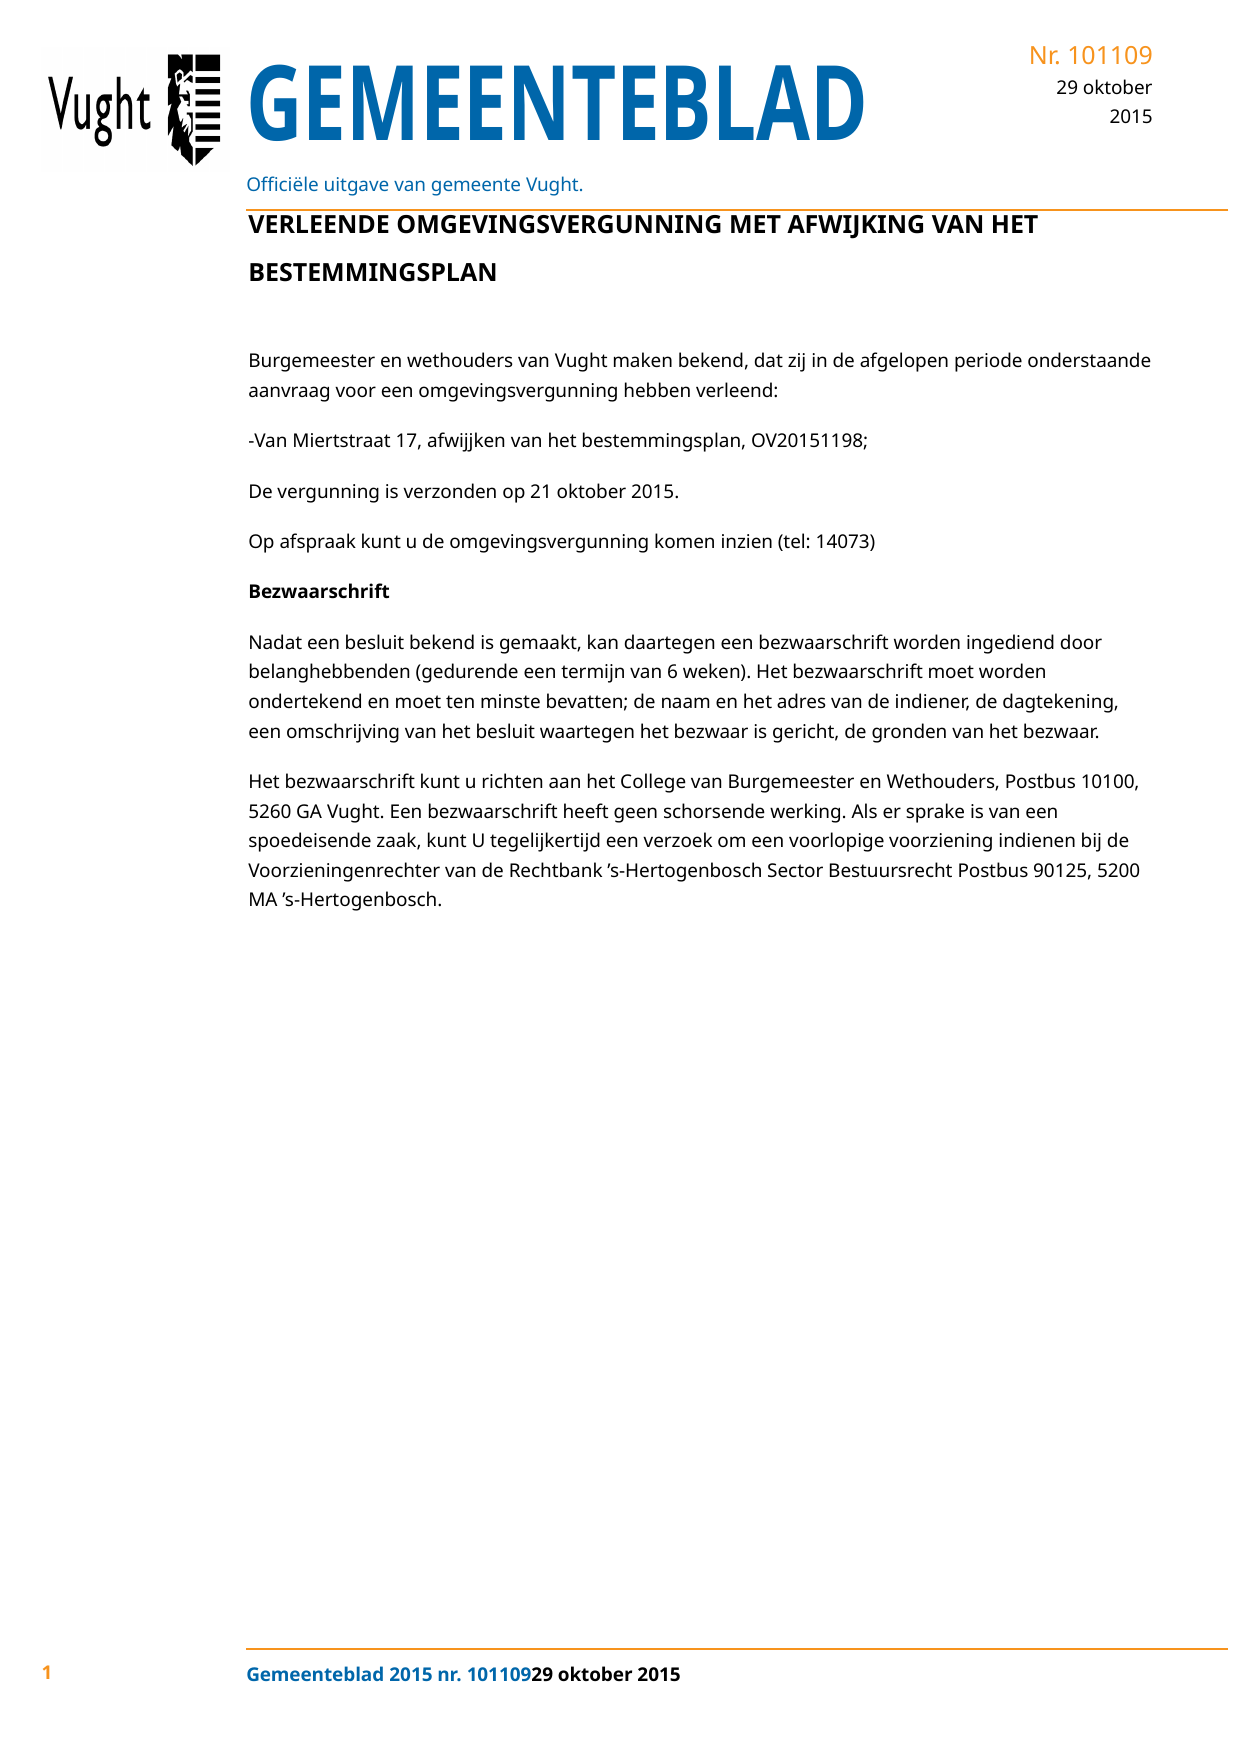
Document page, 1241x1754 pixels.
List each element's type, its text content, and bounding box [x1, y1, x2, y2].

text -Van Miertstraat 17, afwijjken van het bestemmingsplan, OV20151198; [248, 427, 1152, 453]
text Bezwaarschrift [248, 579, 1152, 604]
picture [41, 47, 231, 172]
text Op afspraak kunt u de omgevingsvergunning komen inzien (tel: 14073) [248, 528, 1152, 554]
text Nadat een besluit bekend is gemaakt, kan daartegen een bezwaarschrift worden ingediend door belanghebbenden (gedurende een termijn van 6 weken). Het bezwaarschrift moet worden ondertekend en moet ten minste bevatten; de naam en het adres van de indiener, de dagtekening, een omschrijving van het besluit waartegen het bezwaar is gericht, de gronden van het bezwaar. [248, 629, 1152, 744]
text Burgemeester en wethouders van Vught maken bekend, dat zij in de afgelopen periode onderstaande aanvraag voor een omgevingsvergunning hebben verleend: [248, 347, 1152, 403]
text Het bezwaarschrift kunt u richten aan het College van Burgemeester en Wethouders, Postbus 10100, 5260 GA Vught. Een bezwaarschrift heeft geen schorsende werking. Als er sprake is van een spoedeisende zaak, kunt U tegelijkertijd een verzoek om een voorlopige voorziening indienen bij de Voorzieningenrechter van de Rechtbank ’s-Hertogenbosch Sector Bestuursrecht Postbus 90125, 5200 MA ’s-Hertogenbosch. [248, 768, 1152, 912]
text De vergunning is verzonden op 21 oktober 2015. [248, 478, 1152, 504]
text VERLEENDE OMGEVINGSVERGUNNING MET AFWIJKING VAN HET BESTEMMINGSPLAN [248, 211, 1152, 288]
